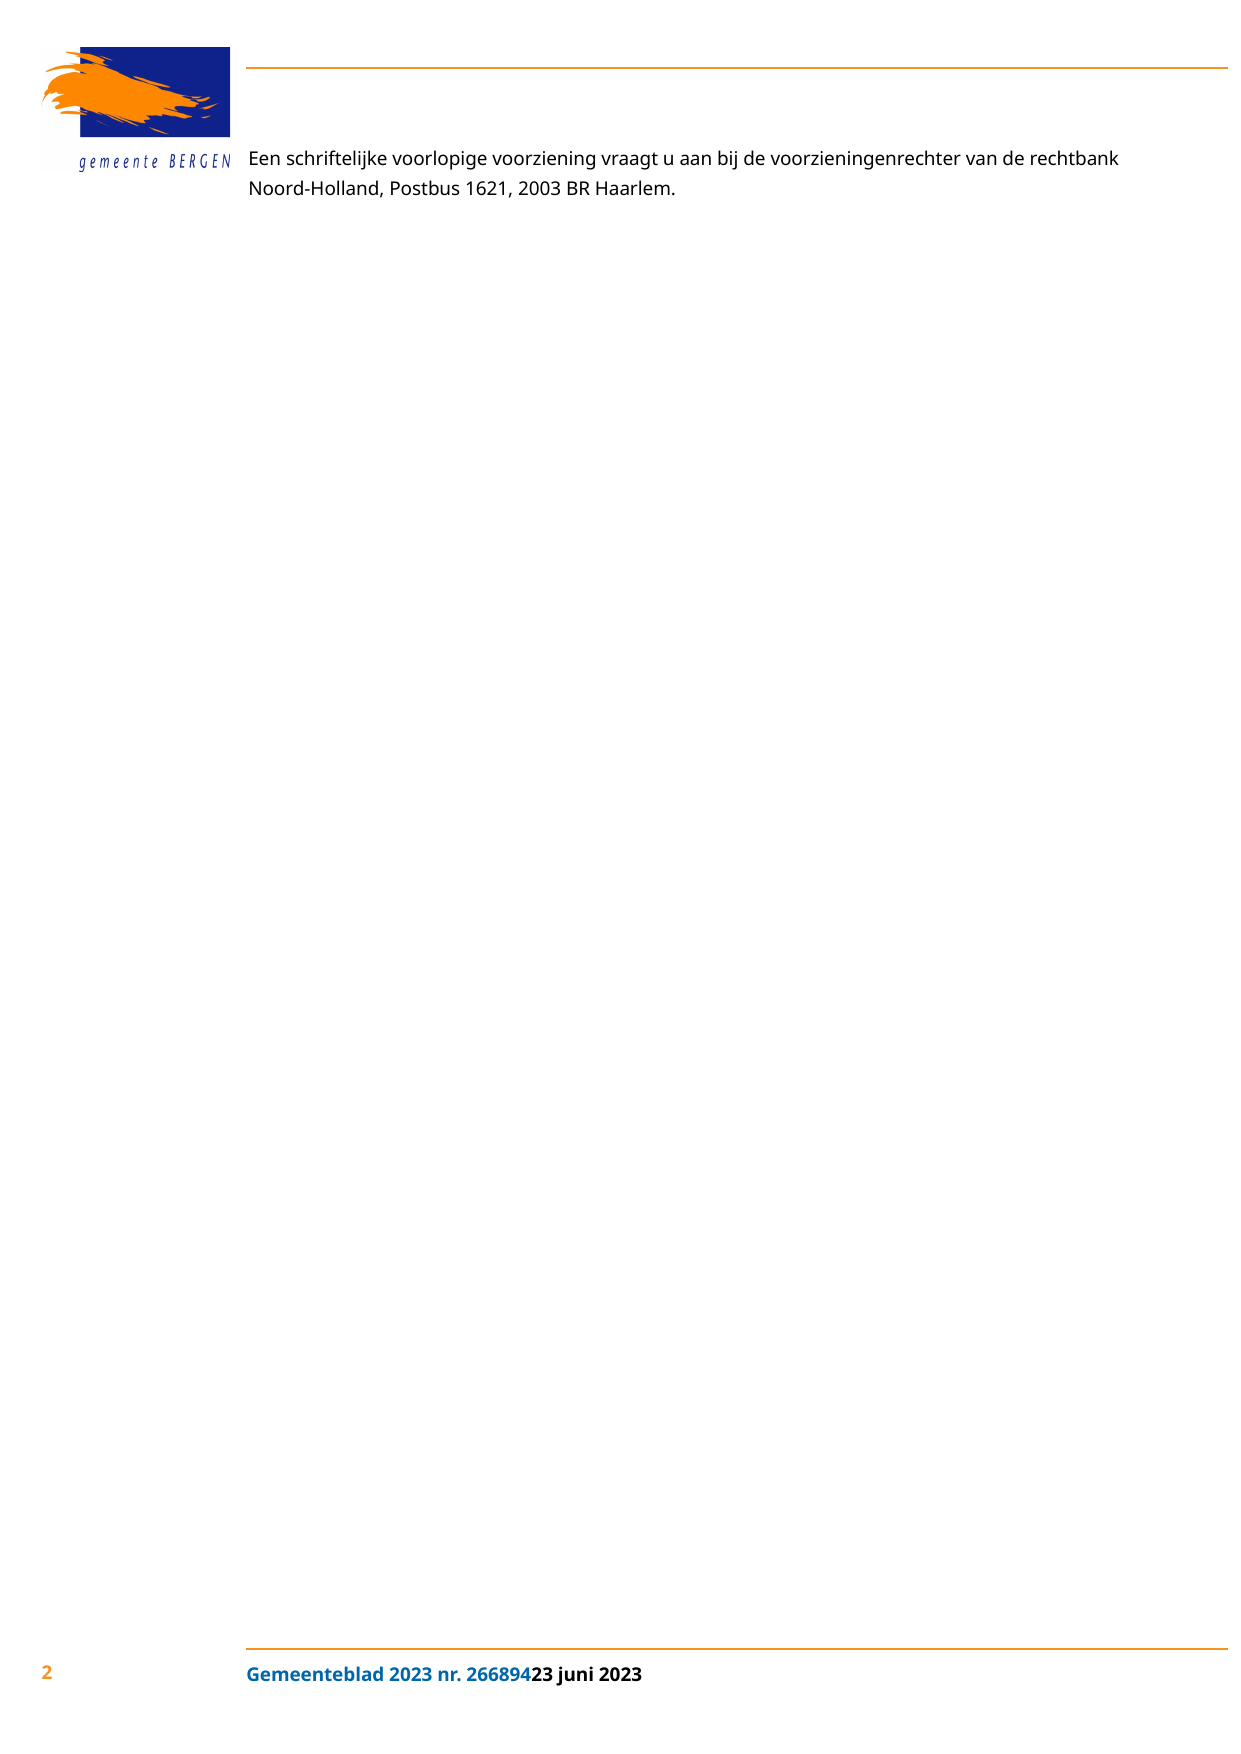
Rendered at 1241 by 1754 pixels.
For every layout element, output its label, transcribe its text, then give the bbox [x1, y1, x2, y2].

picture [41, 47, 231, 172]
text Een schriftelijke voorlopige voorziening vraagt u aan bij de voorzieningenrechter van de rechtbank Noord-Holland, Postbus 1621, 2003 BR Haarlem. [248, 145, 1152, 201]
